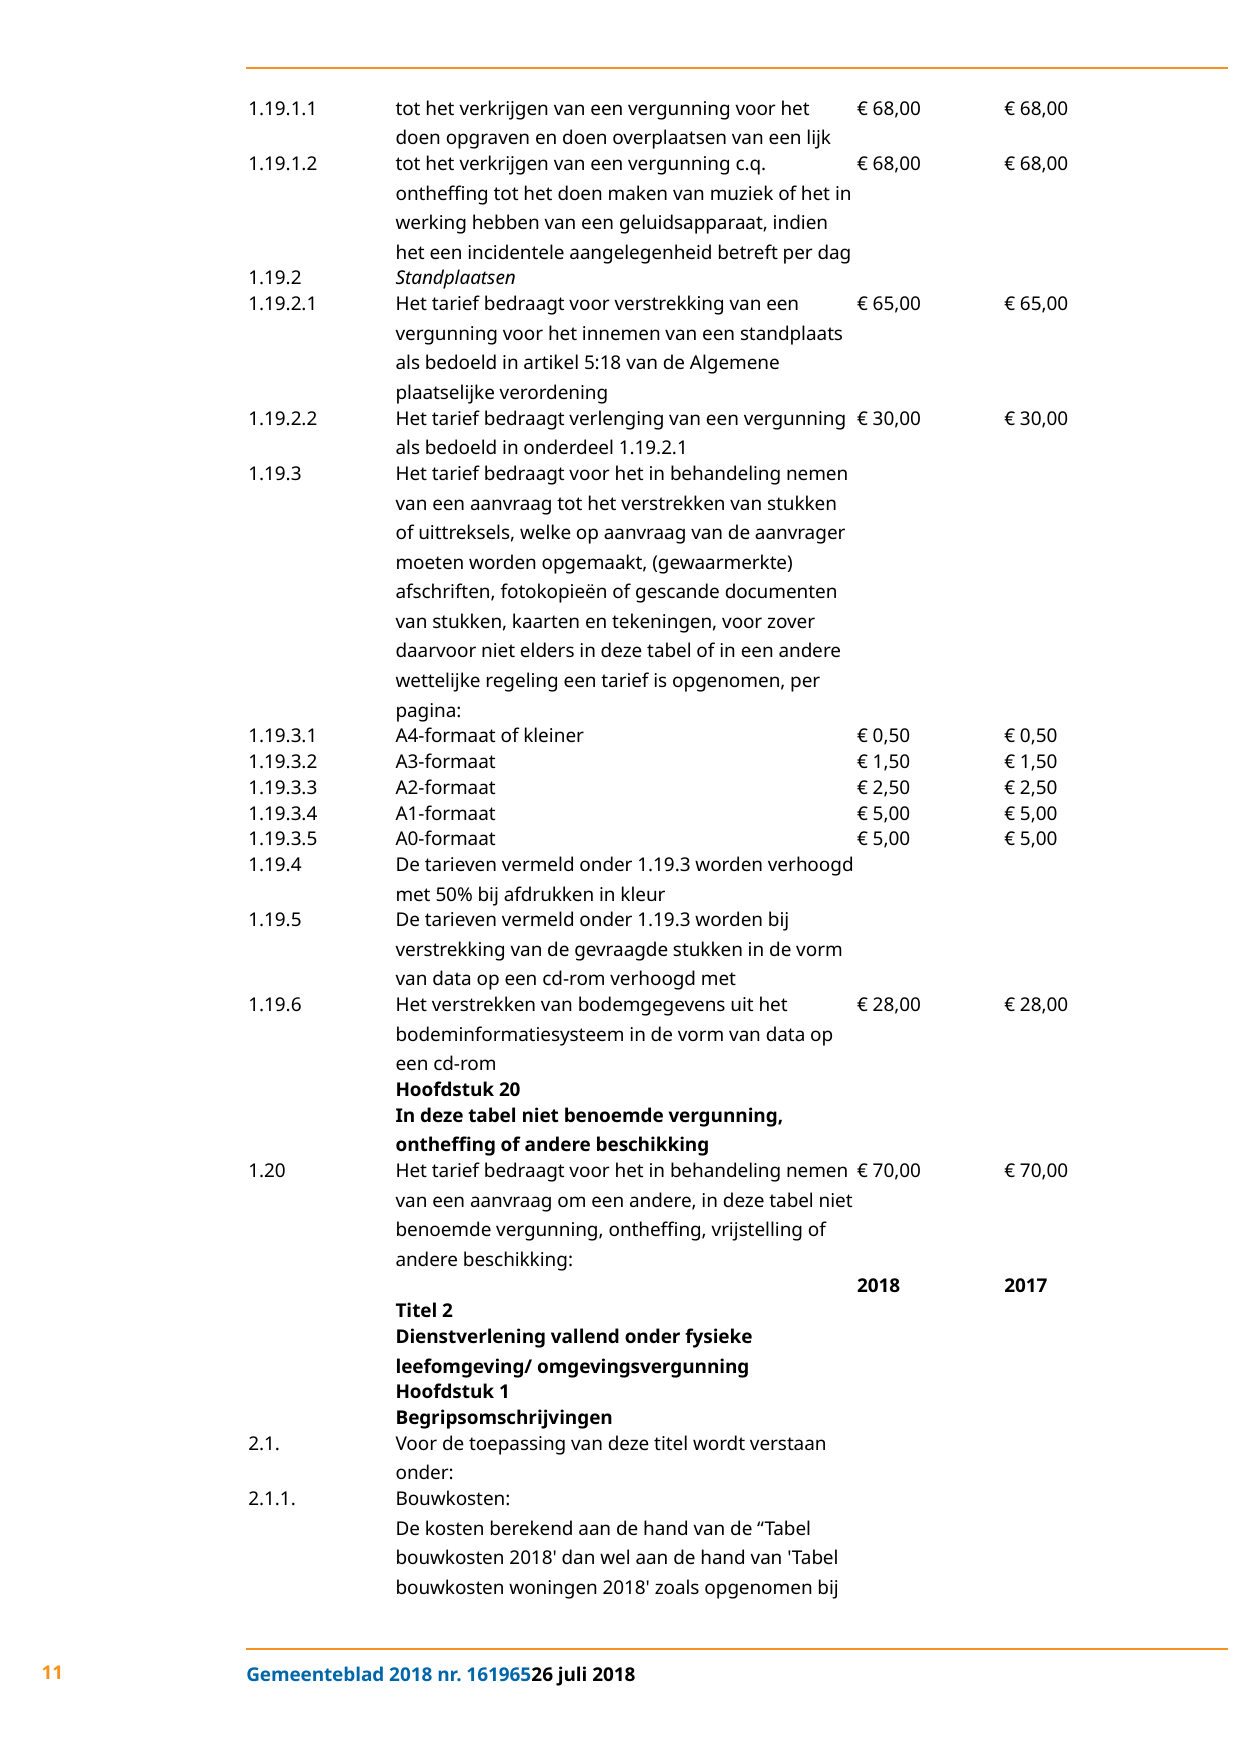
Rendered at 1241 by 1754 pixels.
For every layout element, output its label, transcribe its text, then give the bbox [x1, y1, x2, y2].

table_cell [1004, 1485, 1152, 1600]
table_cell [1004, 1379, 1152, 1404]
table_cell € 0,50 [1004, 723, 1152, 748]
table_cell De tarieven vermeld onder 1.19.3 worden bij verstrekking van de gevraagde stukken in de vorm van data op een cd-rom verhoogd met [395, 906, 857, 991]
table_cell [395, 1272, 857, 1297]
table_cell 1.19.3.3 [248, 774, 395, 800]
table_cell 1.19.5 [248, 906, 395, 991]
table_cell € 65,00 [1004, 290, 1152, 405]
table_cell [248, 1272, 395, 1297]
table_cell Het tarief bedraagt voor het in behandeling nemen van een aanvraag om een andere, in deze tabel niet benoemde vergunning, ontheffing, vrijstelling of andere beschikking: [395, 1157, 857, 1272]
table_cell € 68,00 [1004, 150, 1152, 264]
table_cell 1.19.3.4 [248, 800, 395, 825]
table_cell € 30,00 [857, 405, 1004, 460]
table_cell 2018 [857, 1272, 1004, 1297]
table_cell [857, 1298, 1004, 1323]
table_cell € 68,00 [857, 95, 1004, 150]
table_cell [1004, 460, 1152, 722]
table_cell € 28,00 [857, 991, 1004, 1076]
table_cell A3-formaat [395, 748, 857, 774]
picture [41, 47, 231, 172]
table_cell € 2,50 [1004, 774, 1152, 800]
table_cell 1.19.3 [248, 460, 395, 722]
table_cell [248, 1102, 395, 1157]
table_cell € 70,00 [1004, 1157, 1152, 1272]
table_cell 2.1.1. [248, 1485, 395, 1600]
table_cell 1.20 [248, 1157, 395, 1272]
table_cell A2-formaat [395, 774, 857, 800]
table_cell Het tarief bedraagt voor het in behandeling nemen van een aanvraag tot het verstrekken van stukken of uittreksels, welke op aanvraag van de aanvrager moeten worden opgemaakt, (gewaarmerkte) afschriften, fotokopieën of gescande documenten van stukken, kaarten en tekeningen, voor zover daarvoor niet elders in deze tabel of in een andere wettelijke regeling een tarief is opgenomen, per pagina: [395, 460, 857, 722]
table_cell 2017 [1004, 1272, 1152, 1297]
table_cell [248, 1404, 395, 1430]
table_cell € 68,00 [1004, 95, 1152, 150]
table_cell 1.19.1.1 [248, 95, 395, 150]
table_cell € 65,00 [857, 290, 1004, 405]
table_cell Titel 2 [395, 1298, 857, 1323]
table_cell [1004, 851, 1152, 906]
table_cell [248, 1076, 395, 1102]
table_cell [248, 1323, 395, 1378]
table_cell [248, 1379, 395, 1404]
table_cell Standplaatsen [395, 265, 857, 290]
table_cell [1004, 906, 1152, 991]
table_cell 1.19.3.1 [248, 723, 395, 748]
table_cell Het tarief bedraagt verlenging van een vergunning als bedoeld in onderdeel 1.19.2.1 [395, 405, 857, 460]
table_cell [1004, 1404, 1152, 1430]
table_cell Voor de toepassing van deze titel wordt verstaan onder: [395, 1430, 857, 1485]
table_cell € 28,00 [1004, 991, 1152, 1076]
table_cell € 5,00 [857, 800, 1004, 825]
table_cell Bouwkosten: De kosten berekend aan de hand van de “Tabel bouwkosten 2018' dan wel aan de hand van 'Tabel bouwkosten woningen 2018' zoals opgenomen bij [395, 1485, 857, 1600]
table_cell tot het verkrijgen van een vergunning c.q. ontheffing tot het doen maken van muziek of het in werking hebben van een geluidsapparaat, indien het een incidentele aangelegenheid betreft per dag [395, 150, 857, 264]
table_cell € 70,00 [857, 1157, 1004, 1272]
table_cell [857, 265, 1004, 290]
table_cell [857, 1430, 1004, 1485]
table_cell [1004, 1102, 1152, 1157]
table_cell Hoofdstuk 20 [395, 1076, 857, 1102]
table_cell [857, 1485, 1004, 1600]
table_cell € 5,00 [857, 825, 1004, 851]
table_cell [248, 1298, 395, 1323]
table_cell tot het verkrijgen van een vergunning voor het doen opgraven en doen overplaatsen van een lijk [395, 95, 857, 150]
table_cell € 0,50 [857, 723, 1004, 748]
table_cell A1-formaat [395, 800, 857, 825]
table_cell € 1,50 [857, 748, 1004, 774]
table_cell 1.19.6 [248, 991, 395, 1076]
table_cell Hoofdstuk 1 [395, 1379, 857, 1404]
table_cell € 1,50 [1004, 748, 1152, 774]
table_cell 1.19.2.2 [248, 405, 395, 460]
table_cell [857, 460, 1004, 722]
table_cell [857, 851, 1004, 906]
table_cell Het tarief bedraagt voor verstrekking van een vergunning voor het innemen van een standplaats als bedoeld in artikel 5:18 van de Algemene plaatselijke verordening [395, 290, 857, 405]
table_cell € 5,00 [1004, 825, 1152, 851]
table_cell Het verstrekken van bodemgegevens uit het bodeminformatiesysteem in de vorm van data op een cd-rom [395, 991, 857, 1076]
table_cell 1.19.4 [248, 851, 395, 906]
table_cell 1.19.2.1 [248, 290, 395, 405]
table_cell [857, 1102, 1004, 1157]
table_cell Dienstverlening vallend onder fysieke leefomgeving/ omgevingsvergunning [395, 1323, 857, 1378]
table_cell € 30,00 [1004, 405, 1152, 460]
table_cell € 5,00 [1004, 800, 1152, 825]
table_cell 2.1. [248, 1430, 395, 1485]
table_cell [857, 1404, 1004, 1430]
table_cell A0-formaat [395, 825, 857, 851]
table_cell [857, 1323, 1004, 1378]
table_cell De tarieven vermeld onder 1.19.3 worden verhoogd met 50% bij afdrukken in kleur [395, 851, 857, 906]
table_cell € 2,50 [857, 774, 1004, 800]
table_cell 1.19.1.2 [248, 150, 395, 264]
table_cell 1.19.3.2 [248, 748, 395, 774]
table_cell A4-formaat of kleiner [395, 723, 857, 748]
table_cell [857, 1379, 1004, 1404]
table_cell [1004, 1323, 1152, 1378]
table_cell 1.19.2 [248, 265, 395, 290]
table_cell [1004, 1076, 1152, 1102]
table_cell In deze tabel niet benoemde vergunning, ontheffing of andere beschikking [395, 1102, 857, 1157]
table_cell 1.19.3.5 [248, 825, 395, 851]
table_cell € 68,00 [857, 150, 1004, 264]
table_cell [857, 1076, 1004, 1102]
table_cell [857, 906, 1004, 991]
table_cell [1004, 1430, 1152, 1485]
table_cell Begripsomschrijvingen [395, 1404, 857, 1430]
table_cell [1004, 1298, 1152, 1323]
table_cell [1004, 265, 1152, 290]
